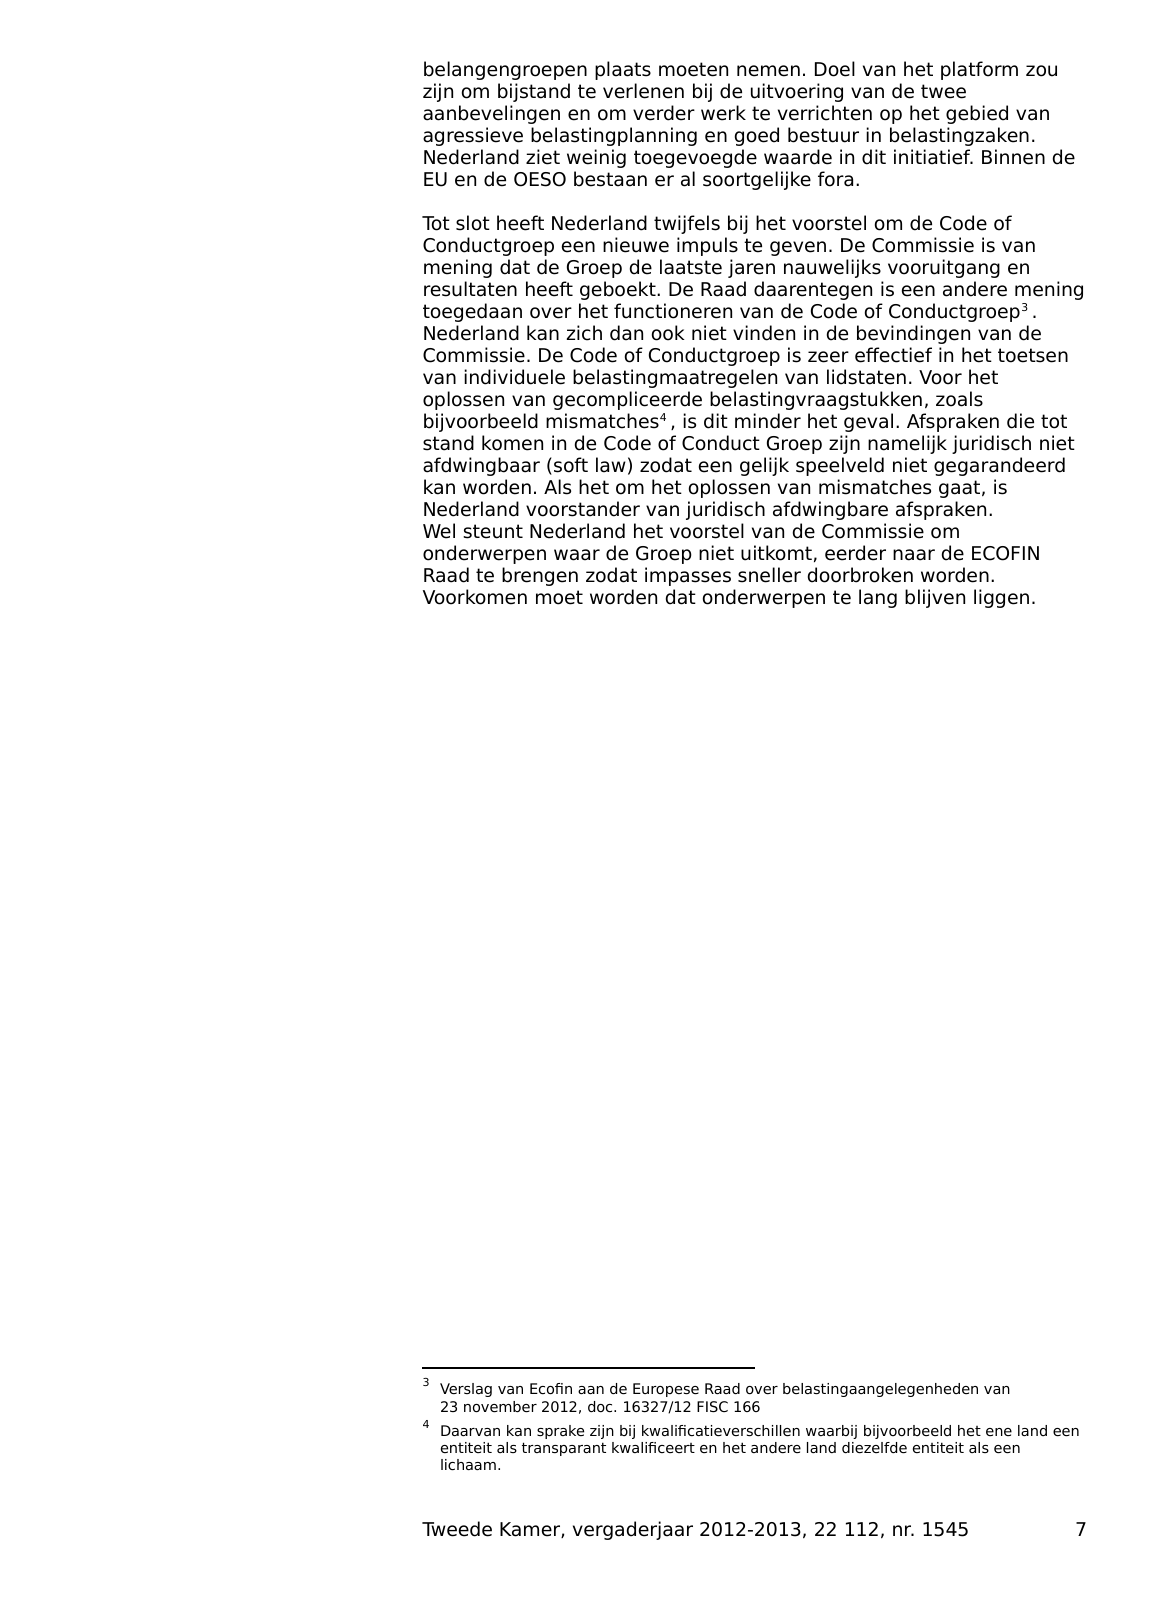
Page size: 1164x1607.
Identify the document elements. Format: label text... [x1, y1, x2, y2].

text Wel steunt Nederland het voorstel van de Commissie om onderwerpen waar de Groep niet uitkomt, eerder naar de ECOFIN Raad te brengen zodat impasses sneller doorbroken worden. Voorkomen moet worden dat onderwerpen te lang blijven liggen. [422, 521, 1087, 609]
text Tot slot heeft Nederland twijfels bij het voorstel om de Code of Conductgroep een nieuwe impuls te geven. De Commissie is van mening dat de Groep de laatste jaren nauwelijks vooruitgang en resultaten heeft geboekt. De Raad daarentegen is een andere mening toegedaan over het functioneren van de Code of Conductgroep. Nederland kan zich dan ook niet vinden in de bevindingen van de Commissie. De Code of Conductgroep is zeer effectief in het toetsen van individuele belastingmaatregelen van lidstaten. Voor het oplossen van gecompliceerde belastingvraagstukken, zoals bijvoorbeeld mismatches, is dit minder het geval. Afspraken die tot stand komen in de Code of Conduct Groep zijn namelijk juridisch niet afdwingbaar (soft law) zodat een gelijk speelveld niet gegarandeerd kan worden. Als het om het oplossen van mismatches gaat, is Nederland voorstander van juridisch afdwingbare afspraken. [422, 213, 1087, 521]
text Daarvan kan sprake zijn bij kwalificatieverschillen waarbij bijvoorbeeld het ene land een entiteit als transparant kwalificeert en het andere land diezelfde entiteit als een lichaam. [422, 1418, 1087, 1474]
text Verslag van Ecofin aan de Europese Raad over belastingaangelegenheden van 23 november 2012, doc. 16327/12 FISC 166 [422, 1377, 1087, 1416]
text belangengroepen plaats moeten nemen. Doel van het platform zou zijn om bijstand te verlenen bij de uitvoering van de twee aanbevelingen en om verder werk te verrichten op het gebied van agressieve belastingplanning en goed bestuur in belastingzaken. [422, 59, 1087, 147]
text Nederland ziet weinig toegevoegde waarde in dit initiatief. Binnen de EU en de OESO bestaan er al soortgelijke fora. [422, 147, 1087, 191]
